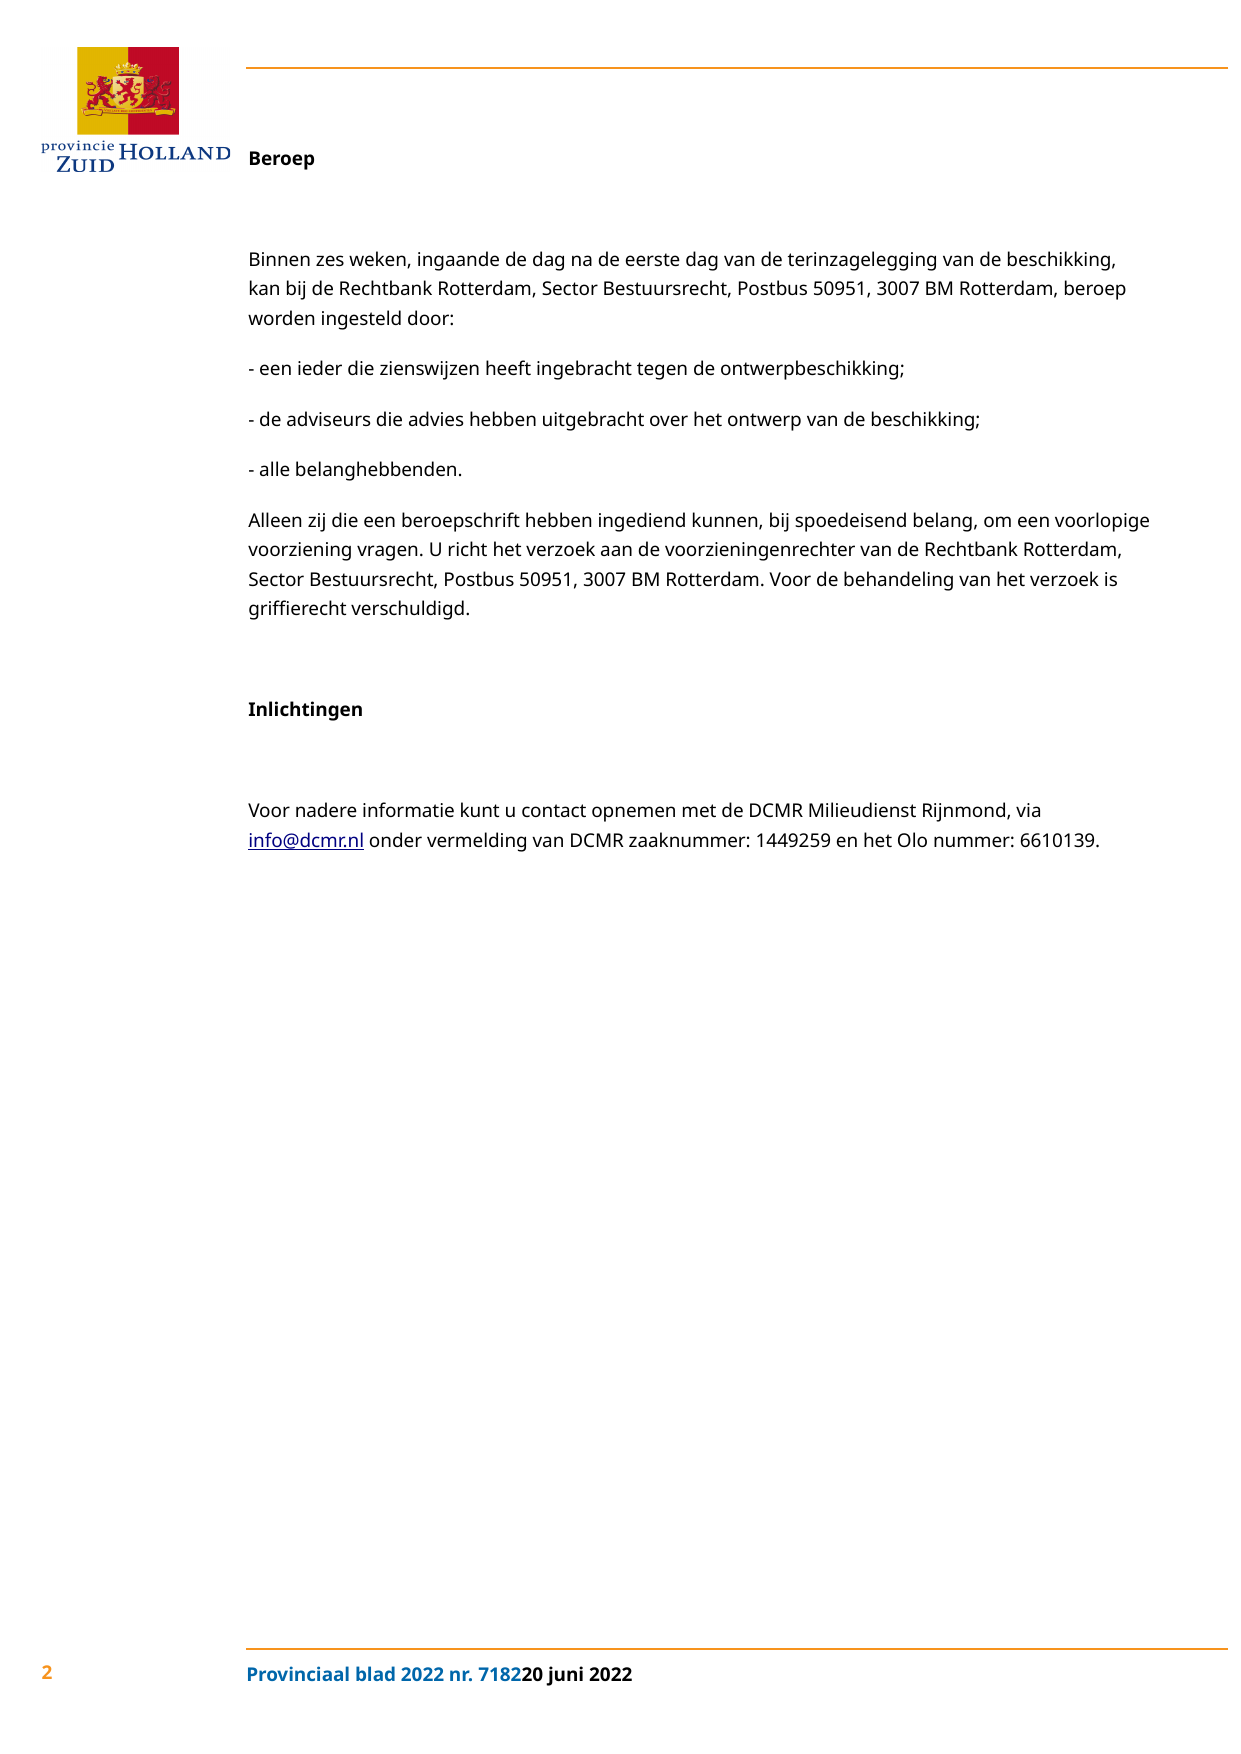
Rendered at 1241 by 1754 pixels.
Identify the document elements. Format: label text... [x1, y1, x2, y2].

text Alleen zij die een beroepschrift hebben ingediend kunnen, bij spoedeisend belang, om een voorlopige voorziening vragen. U richt het verzoek aan de voorzieningenrechter van de Rechtbank Rotterdam, Sector Bestuursrecht, Postbus 50951, 3007 BM Rotterdam. Voor de behandeling van het verzoek is griffierecht verschuldigd. [248, 507, 1152, 621]
picture [41, 47, 231, 172]
text Binnen zes weken, ingaande de dag na de eerste dag van de terinzagelegging van de beschikking, kan bij de Rechtbank Rotterdam, Sector Bestuursrecht, Postbus 50951, 3007 BM Rotterdam, beroep worden ingesteld door: [248, 246, 1152, 331]
text - de adviseurs die advies hebben uitgebracht over het ontwerp van de beschikking; [248, 406, 1152, 432]
text Inlichtingen [248, 696, 1152, 722]
text - alle belanghebbenden. [248, 456, 1152, 482]
text Voor nadere informatie kunt u contact opnemen met de DCMR Milieudienst Rijnmond, via info@dcmr.nl onder vermelding van DCMR zaaknummer: 1449259 en het Olo nummer: 6610139. [248, 797, 1152, 853]
text Beroep [248, 145, 1152, 171]
text - een ieder die zienswijzen heeft ingebracht tegen de ontwerpbeschikking; [248, 356, 1152, 381]
